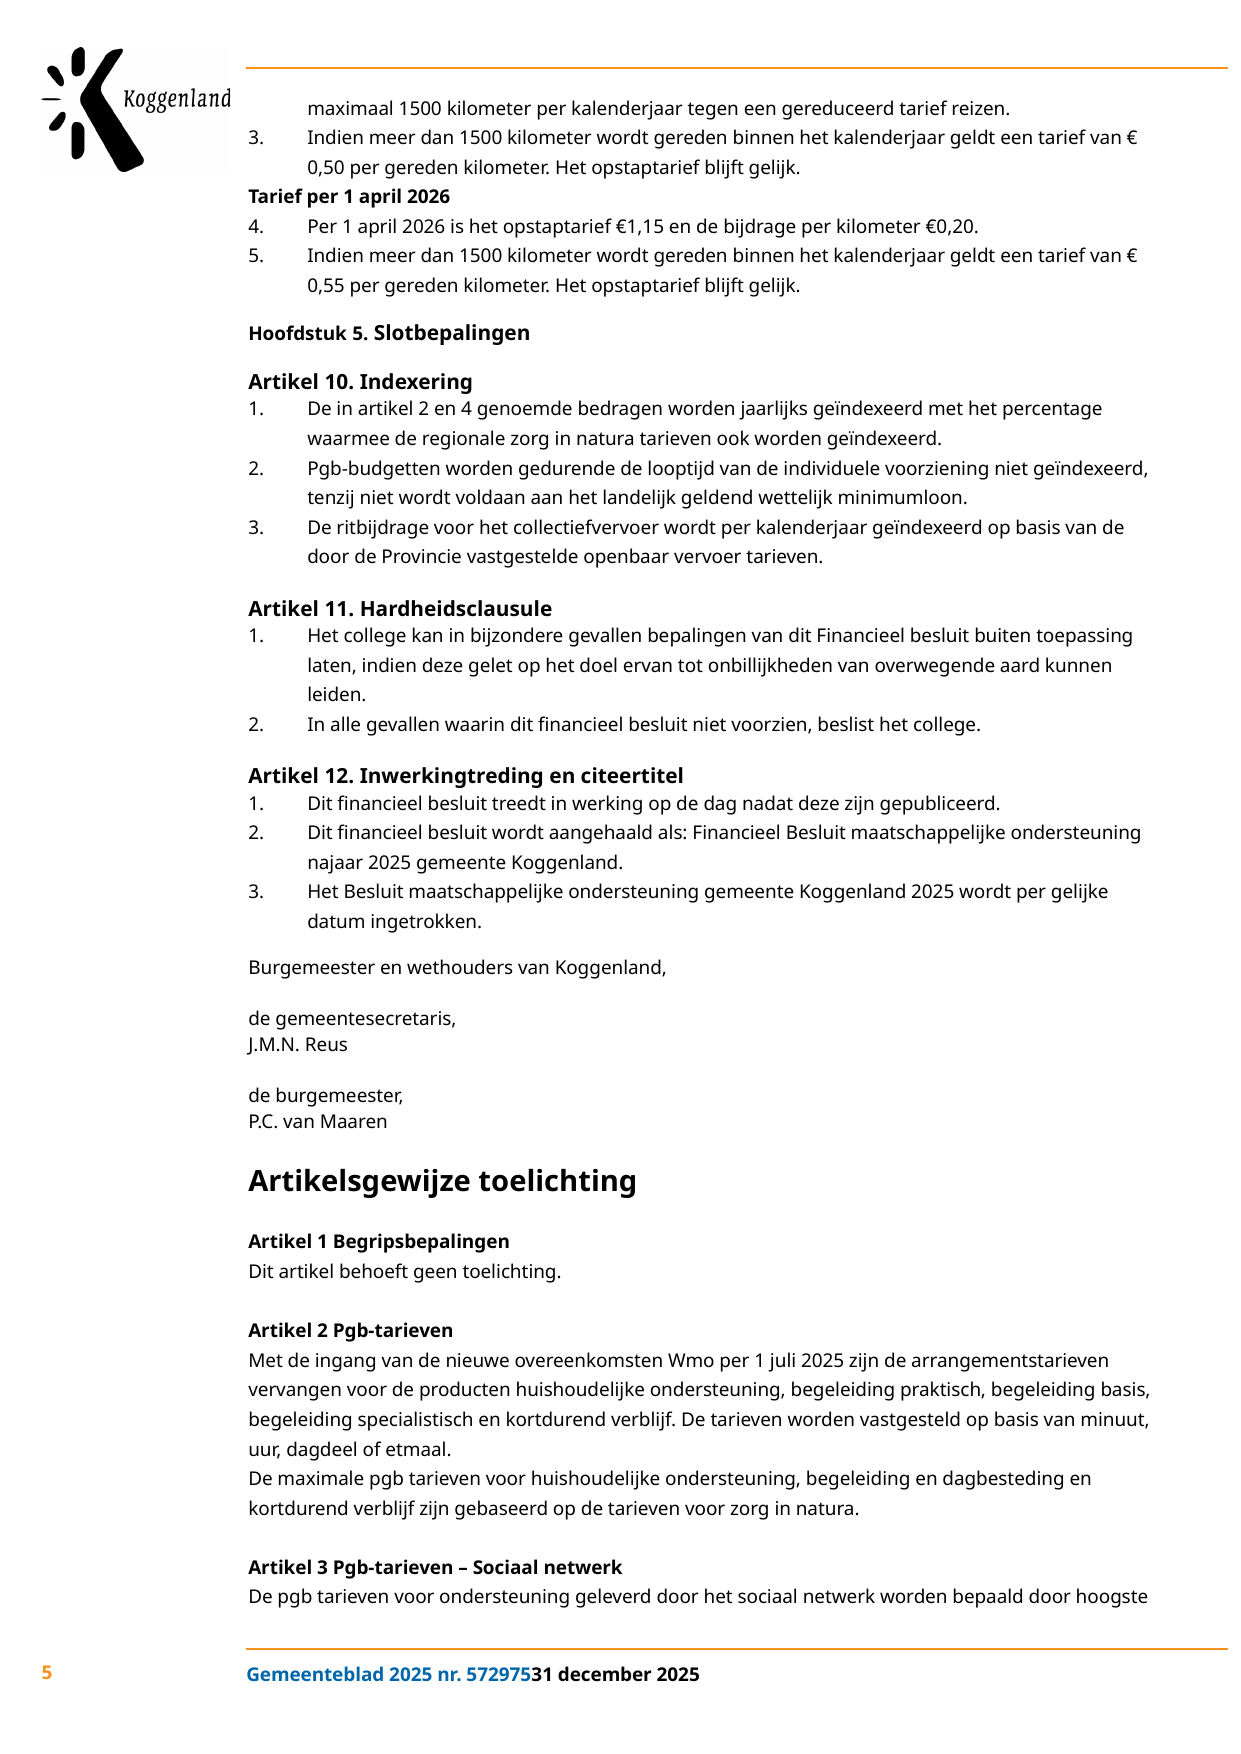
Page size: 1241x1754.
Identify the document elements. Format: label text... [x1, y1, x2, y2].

text P.C. van Maaren [248, 1108, 1152, 1134]
list Pgb-budgetten worden gedurende de looptijd van de individuele voorziening niet geïndexeerd, tenzij niet wordt voldaan aan het landelijk geldend wettelijk minimumloon. [248, 455, 1152, 510]
text de burgemeester, [248, 1083, 1152, 1108]
list Dit financieel besluit treedt in werking op de dag nadat deze zijn gepubliceerd. [248, 790, 1152, 816]
text De pgb tarieven voor ondersteuning geleverd door het sociaal netwerk worden bepaald door hoogste [248, 1584, 1152, 1609]
list Dit financieel besluit wordt aangehaald als: Financieel Besluit maatschappelijke ondersteuning najaar 2025 gemeente Koggenland. [248, 819, 1152, 875]
text Artikel 11. Hardheidsclausule [248, 594, 1152, 622]
text de gemeentesecretaris, [248, 1005, 1152, 1031]
list Indien meer dan 1500 kilometer wordt gereden binnen het kalenderjaar geldt een tarief van € 0,55 per gereden kilometer. Het opstaptarief blijft gelijk. [248, 243, 1152, 298]
text Artikel 3 Pgb-tarieven – Sociaal netwerk [248, 1554, 1152, 1580]
list De in artikel 2 en 4 genoemde bedragen worden jaarlijks geïndexeerd met het percentage waarmee de regionale zorg in natura tarieven ook worden geïndexeerd. [248, 396, 1152, 451]
list Het college kan in bijzondere gevallen bepalingen van dit Financieel besluit buiten toepassing laten, indien deze gelet op het doel ervan tot onbillijkheden van overwegende aard kunnen leiden. [248, 622, 1152, 707]
list Het Besluit maatschappelijke ondersteuning gemeente Koggenland 2025 wordt per gelijke datum ingetrokken. [248, 879, 1152, 934]
text Hoofdstuk 5. Slotbepalingen [248, 318, 1152, 346]
text J.M.N. Reus [248, 1031, 1152, 1057]
list Indien meer dan 1500 kilometer wordt gereden binnen het kalenderjaar geldt een tarief van € 0,50 per gereden kilometer. Het opstaptarief blijft gelijk. [248, 124, 1152, 180]
text Artikel 1 Begripsbepalingen [248, 1229, 1152, 1254]
text Tarief per 1 april 2026 [248, 183, 1152, 209]
text Burgemeester en wethouders van Koggenland, [248, 954, 1152, 980]
list In alle gevallen waarin dit financieel besluit niet voorzien, beslist het college. [248, 711, 1152, 737]
text Artikel 10. Indexering [248, 367, 1152, 396]
text Artikel 2 Pgb-tarieven [248, 1317, 1152, 1343]
text Met de ingang van de nieuwe overeenkomsten Wmo per 1 juli 2025 zijn de arrangementstarieven vervangen voor de producten huishoudelijke ondersteuning, begeleiding praktisch, begeleiding basis, begeleiding specialistisch en kortdurend verblijf. De tarieven worden vastgesteld op basis van minuut, uur, dagdeel of etmaal. [248, 1347, 1152, 1461]
list Per 1 april 2026 is het opstaptarief €1,15 en de bijdrage per kilometer €0,20. [248, 213, 1152, 239]
list maximaal 1500 kilometer per kalenderjaar tegen een gereduceerd tarief reizen. [248, 95, 1152, 121]
text Artikelsgewijze toelichting [248, 1160, 1152, 1199]
list De ritbijdrage voor het collectiefvervoer wordt per kalenderjaar geïndexeerd op basis van de door de Provincie vastgestelde openbaar vervoer tarieven. [248, 514, 1152, 569]
text Dit artikel behoeft geen toelichting. [248, 1258, 1152, 1284]
text Artikel 12. Inwerkingtreding en citeertitel [248, 762, 1152, 790]
text De maximale pgb tarieven voor huishoudelijke ondersteuning, begeleiding en dagbesteding en kortdurend verblijf zijn gebaseerd op de tarieven voor zorg in natura. [248, 1465, 1152, 1521]
picture [41, 47, 231, 172]
